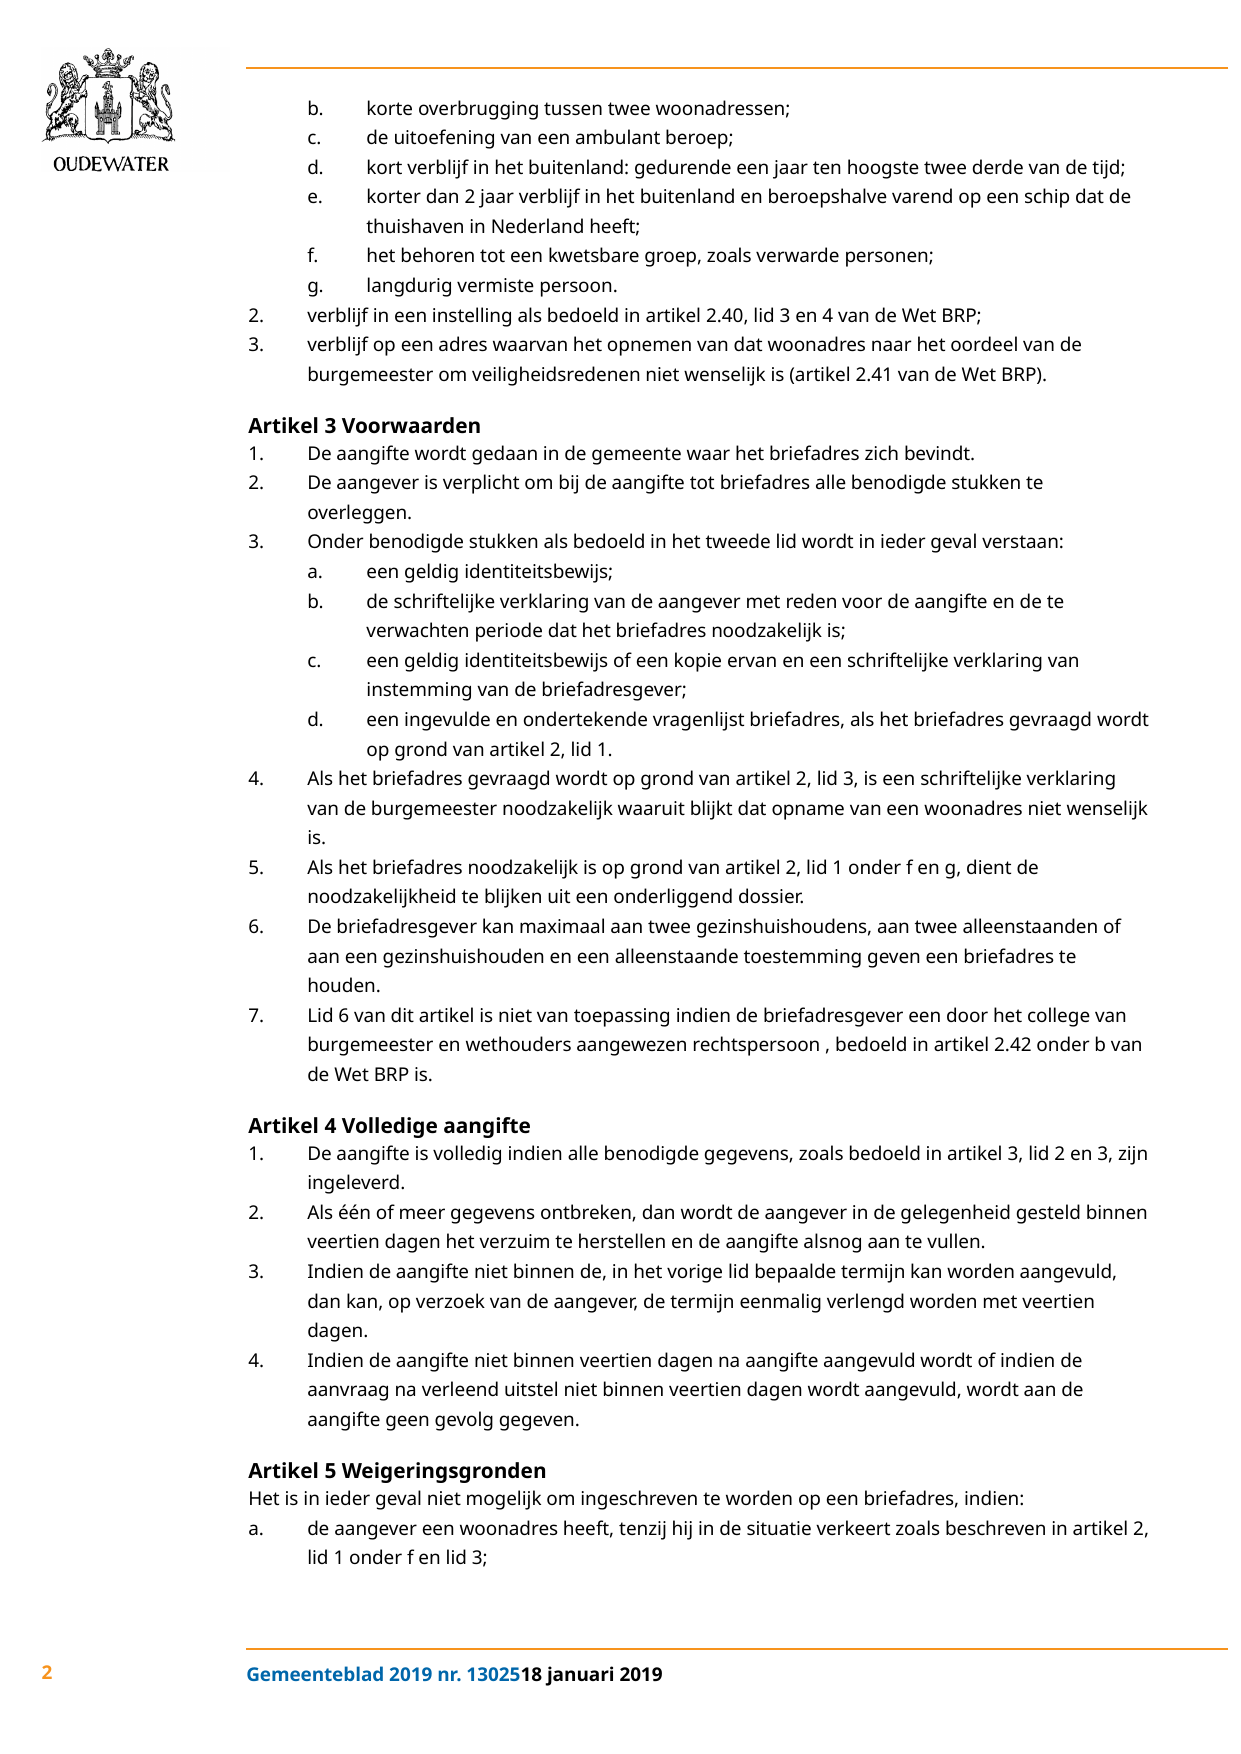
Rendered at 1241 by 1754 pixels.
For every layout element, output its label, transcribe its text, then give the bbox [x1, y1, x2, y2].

list de uitoefening van een ambulant beroep; [307, 124, 1152, 150]
list korte overbrugging tussen twee woonadressen; [307, 95, 1152, 121]
text Artikel 5 Weigeringsgronden [248, 1457, 1152, 1485]
list Lid 6 van dit artikel is niet van toepassing indien de briefadresgever een door het college van burgemeester en wethouders aangewezen rechtspersoon , bedoeld in artikel 2.42 onder b van de Wet BRP is. [248, 1002, 1152, 1087]
list een geldig identiteitsbewijs of een kopie ervan en een schriftelijke verklaring van instemming van de briefadresgever; [307, 647, 1152, 702]
list verblijf in een instelling als bedoeld in artikel 2.40, lid 3 en 4 van de Wet BRP; [248, 302, 1152, 328]
list de schriftelijke verklaring van de aangever met reden voor de aangifte en de te verwachten periode dat het briefadres noodzakelijk is; [307, 588, 1152, 643]
list het behoren tot een kwetsbare groep, zoals verwarde personen; [307, 243, 1152, 268]
list Indien de aangifte niet binnen de, in het vorige lid bepaalde termijn kan worden aangevuld, dan kan, op verzoek van de aangever, de termijn eenmalig verlengd worden met veertien dagen. [248, 1258, 1152, 1343]
picture [41, 47, 231, 172]
list De aangifte wordt gedaan in de gemeente waar het briefadres zich bevindt. [248, 440, 1152, 466]
list kort verblijf in het buitenland: gedurende een jaar ten hoogste twee derde van de tijd; [307, 154, 1152, 180]
list De briefadresgever kan maximaal aan twee gezinshuishoudens, aan twee alleenstaanden of aan een gezinshuishouden en een alleenstaande toestemming geven een briefadres te houden. [248, 913, 1152, 998]
list Als het briefadres gevraagd wordt op grond van artikel 2, lid 3, is een schriftelijke verklaring van de burgemeester noodzakelijk waaruit blijkt dat opname van een woonadres niet wenselijk is. [248, 765, 1152, 850]
list Als één of meer gegevens ontbreken, dan wordt de aangever in de gelegenheid gesteld binnen veertien dagen het verzuim te herstellen en de aangifte alsnog aan te vullen. [248, 1199, 1152, 1254]
text Artikel 4 Volledige aangifte [248, 1112, 1152, 1140]
list De aangever is verplicht om bij de aangifte tot briefadres alle benodigde stukken te overleggen. [248, 469, 1152, 525]
list een geldig identiteitsbewijs; [307, 558, 1152, 584]
list Onder benodigde stukken als bedoeld in het tweede lid wordt in ieder geval verstaan: [248, 529, 1152, 554]
list een ingevulde en ondertekende vragenlijst briefadres, als het briefadres gevraagd wordt op grond van artikel 2, lid 1. [307, 706, 1152, 761]
list Indien de aangifte niet binnen veertien dagen na aangifte aangevuld wordt of indien de aanvraag na verleend uitstel niet binnen veertien dagen wordt aangevuld, wordt aan de aangifte geen gevolg gegeven. [248, 1347, 1152, 1432]
list Als het briefadres noodzakelijk is op grond van artikel 2, lid 1 onder f en g, dient de noodzakelijkheid te blijken uit een onderliggend dossier. [248, 854, 1152, 909]
list De aangifte is volledig indien alle benodigde gegevens, zoals bedoeld in artikel 3, lid 2 en 3, zijn ingeleverd. [248, 1140, 1152, 1195]
list korter dan 2 jaar verblijf in het buitenland en beroepshalve varend op een schip dat de thuishaven in Nederland heeft; [307, 183, 1152, 239]
list langdurig vermiste persoon. [307, 272, 1152, 298]
list verblijf op een adres waarvan het opnemen van dat woonadres naar het oordeel van de burgemeester om veiligheidsredenen niet wenselijk is (artikel 2.41 van de Wet BRP). [248, 331, 1152, 387]
text Artikel 3 Voorwaarden [248, 411, 1152, 440]
text Het is in ieder geval niet mogelijk om ingeschreven te worden op een briefadres, indien: [248, 1485, 1152, 1511]
list de aangever een woonadres heeft, tenzij hij in de situatie verkeert zoals beschreven in artikel 2, lid 1 onder f en lid 3; [248, 1515, 1152, 1570]
